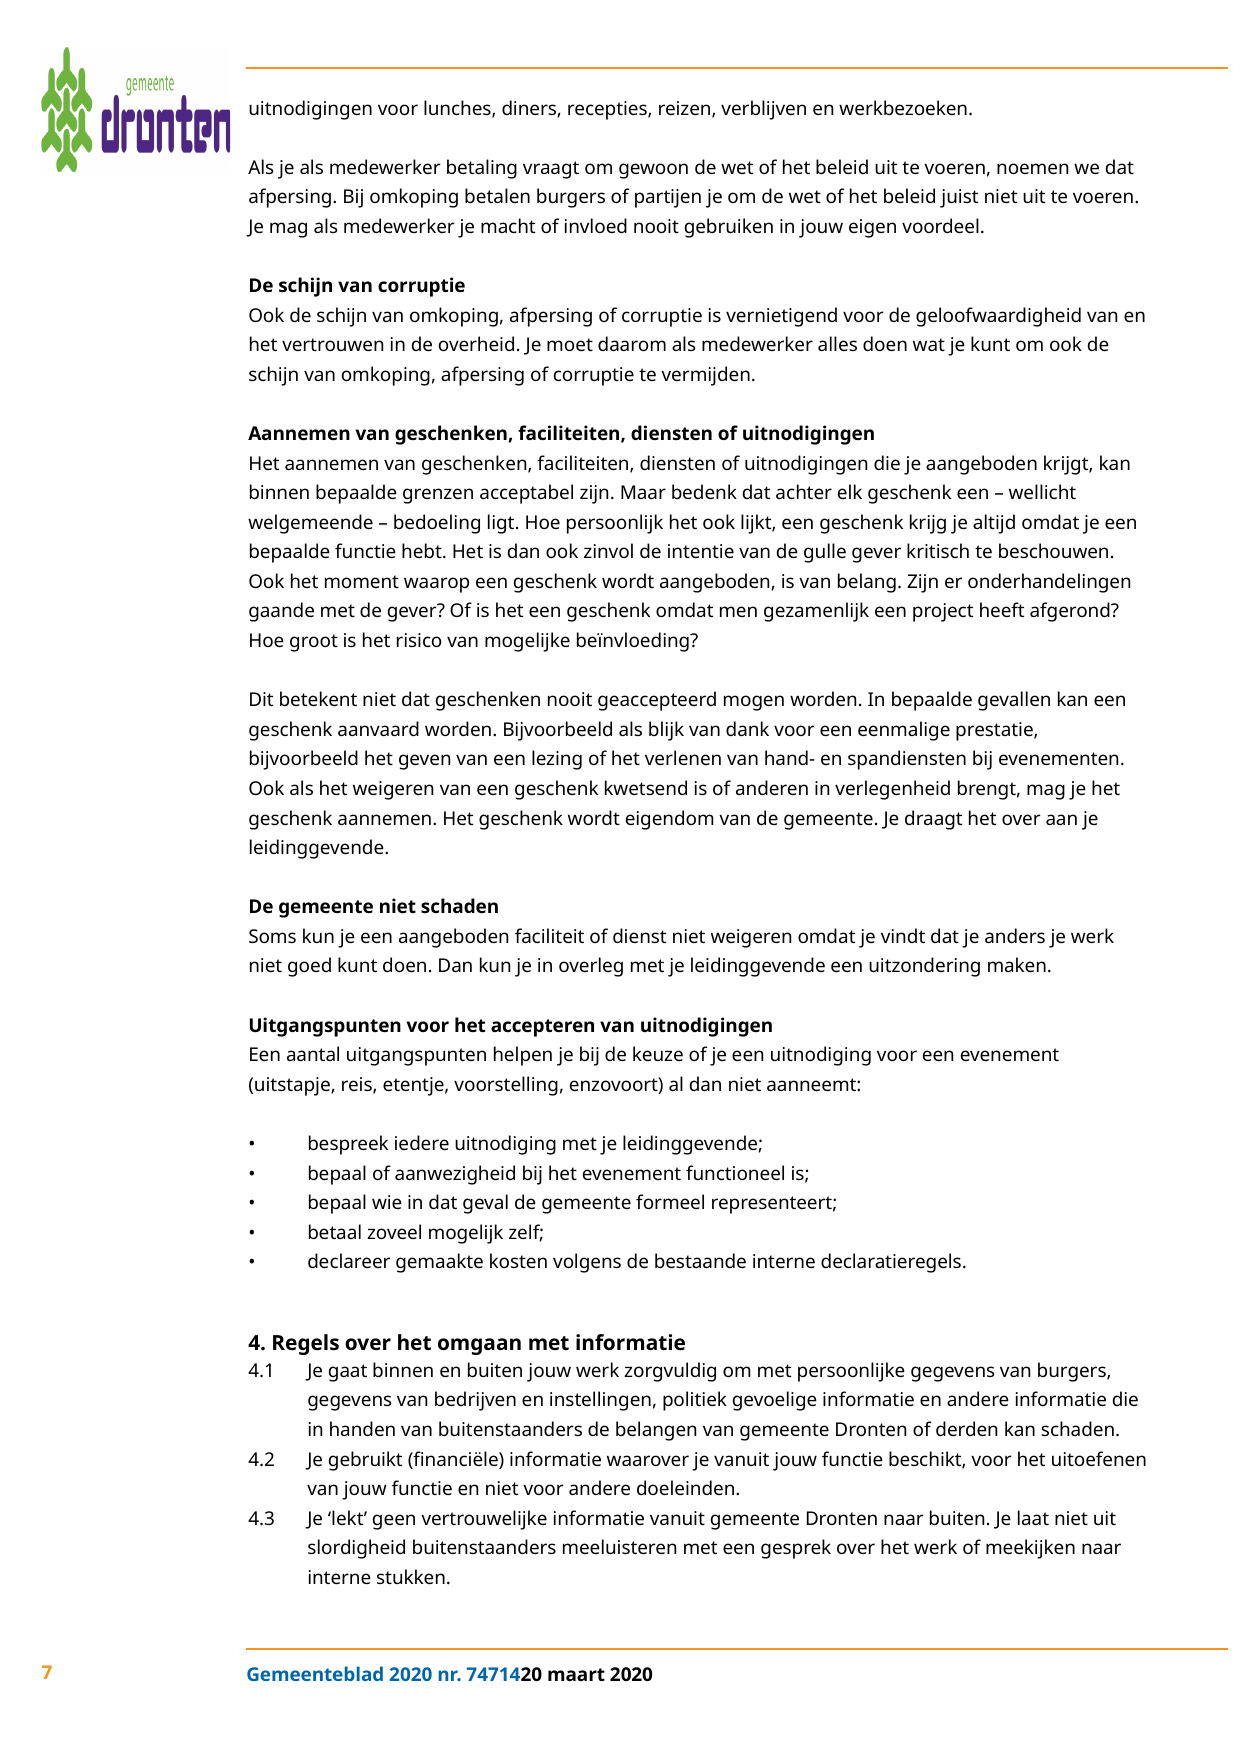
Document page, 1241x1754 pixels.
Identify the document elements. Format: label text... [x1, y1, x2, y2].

list Je gaat binnen en buiten jouw werk zorgvuldig om met persoonlijke gegevens van burgers, gegevens van bedrijven en instellingen, politiek gevoelige informatie en andere informatie die in handen van buitenstaanders de belangen van gemeente Dronten of derden kan schaden. [248, 1357, 1152, 1442]
list bepaal wie in dat geval de gemeente formeel representeert; [248, 1189, 1152, 1215]
text Het aannemen van geschenken, faciliteiten, diensten of uitnodigingen die je aangeboden krijgt, kan binnen bepaalde grenzen acceptabel zijn. Maar bedenk dat achter elk geschenk een – wellicht welgemeende – bedoeling ligt. Hoe persoonlijk het ook lijkt, een geschenk krijg je altijd omdat je een bepaalde functie hebt. Het is dan ook zinvol de intentie van de gulle gever kritisch te beschouwen. Ook het moment waarop een geschenk wordt aangeboden, is van belang. Zijn er onderhandelingen gaande met de gever? Of is het een geschenk omdat men gezamenlijk een project heeft afgerond? Hoe groot is het risico van mogelijke beïnvloeding? [248, 450, 1152, 653]
text Ook de schijn van omkoping, afpersing of corruptie is vernietigend voor de geloofwaardigheid van en het vertrouwen in de overheid. Je moet daarom als medewerker alles doen wat je kunt om ook de schijn van omkoping, afpersing of corruptie te vermijden. [248, 302, 1152, 387]
list bepaal of aanwezigheid bij het evenement functioneel is; [248, 1160, 1152, 1186]
text Dit betekent niet dat geschenken nooit geaccepteerd mogen worden. In bepaalde gevallen kan een geschenk aanvaard worden. Bijvoorbeeld als blijk van dank voor een eenmalige prestatie, bijvoorbeeld het geven van een lezing of het verlenen van hand- en spandiensten bij evenementen. Ook als het weigeren van een geschenk kwetsend is of anderen in verlegenheid brengt, mag je het geschenk aannemen. Het geschenk wordt eigendom van de gemeente. Je draagt het over aan je leidinggevende. [248, 686, 1152, 860]
picture [41, 47, 231, 172]
list Je ‘lekt’ geen vertrouwelijke informatie vanuit gemeente Dronten naar buiten. Je laat niet uit slordigheid buitenstaanders meeluisteren met een gesprek over het werk of meekijken naar interne stukken. [248, 1505, 1152, 1590]
text uitnodigingen voor lunches, diners, recepties, reizen, verblijven en werkbezoeken. [248, 95, 1152, 121]
text Als je als medewerker betaling vraagt om gewoon de wet of het beleid uit te voeren, noemen we dat afpersing. Bij omkoping betalen burgers of partijen je om de wet of het beleid juist niet uit te voeren. Je mag als medewerker je macht of invloed nooit gebruiken in jouw eigen voordeel. [248, 154, 1152, 239]
list betaal zoveel mogelijk zelf; [248, 1219, 1152, 1245]
text Soms kun je een aangeboden faciliteit of dienst niet weigeren omdat je vindt dat je anders je werk niet goed kunt doen. Dan kun je in overleg met je leidinggevende een uitzondering maken. [248, 923, 1152, 978]
text 4. Regels over het omgaan met informatie [248, 1328, 1152, 1357]
text Aannemen van geschenken, faciliteiten, diensten of uitnodigingen [248, 420, 1152, 446]
text Een aantal uitgangspunten helpen je bij de keuze of je een uitnodiging voor een evenement (uitstapje, reis, etentje, voorstelling, enzovoort) al dan niet aanneemt: [248, 1041, 1152, 1097]
list bespreek iedere uitnodiging met je leidinggevende; [248, 1130, 1152, 1156]
text De schijn van corruptie [248, 272, 1152, 298]
text Uitgangspunten voor het accepteren van uitnodigingen [248, 1012, 1152, 1038]
list declareer gemaakte kosten volgens de bestaande interne declaratieregels. [248, 1248, 1152, 1274]
text De gemeente niet schaden [248, 893, 1152, 919]
list Je gebruikt (financiële) informatie waarover je vanuit jouw functie beschikt, voor het uitoefenen van jouw functie en niet voor andere doeleinden. [248, 1446, 1152, 1501]
